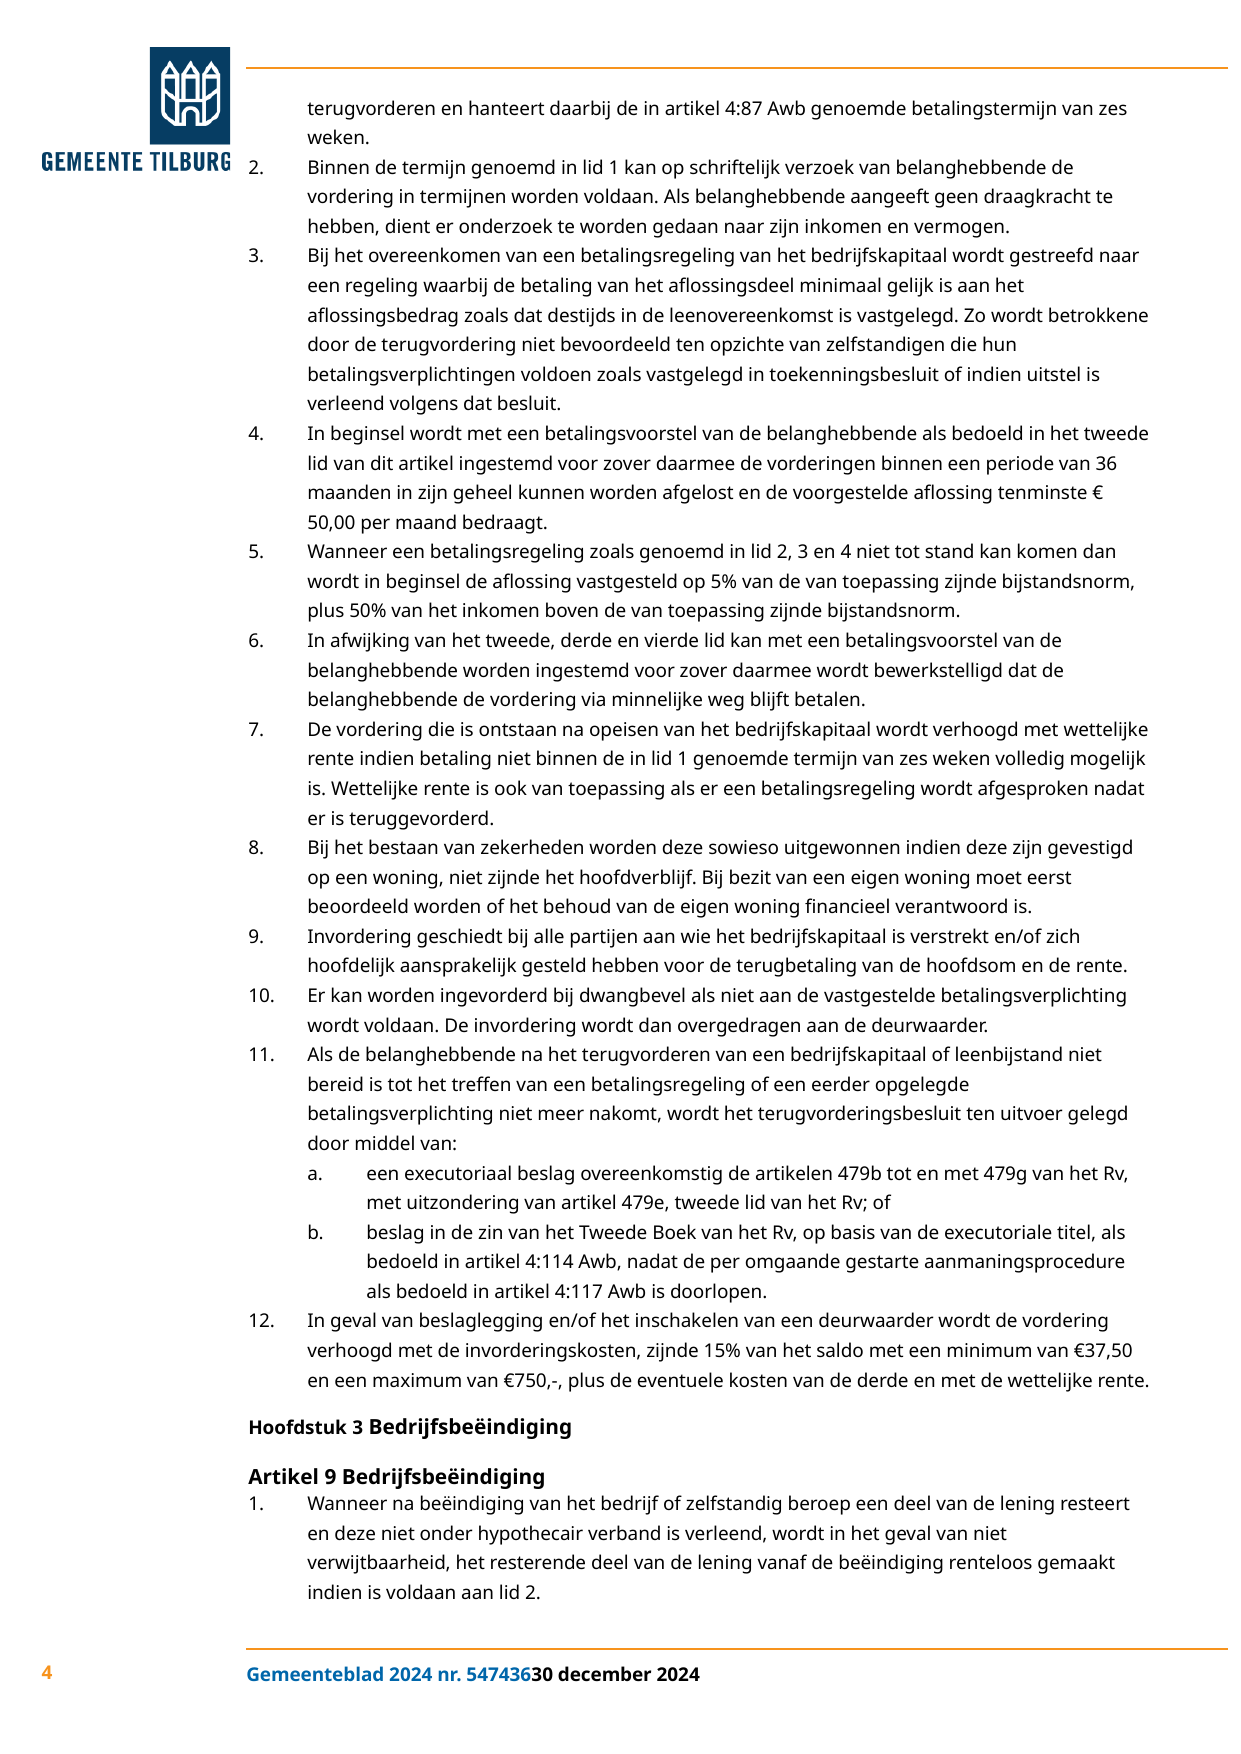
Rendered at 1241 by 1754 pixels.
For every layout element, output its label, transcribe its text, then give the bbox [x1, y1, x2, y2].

list Als de belanghebbende na het terugvorderen van een bedrijfskapitaal of leenbijstand niet bereid is tot het treffen van een betalingsregeling of een eerder opgelegde betalingsverplichting niet meer nakomt, wordt het terugvorderingsbesluit ten uitvoer gelegd door middel van: [248, 1041, 1152, 1156]
list Invordering geschiedt bij alle partijen aan wie het bedrijfskapitaal is verstrekt en/of zich hoofdelijk aansprakelijk gesteld hebben voor de terugbetaling van de hoofdsom en de rente. [248, 923, 1152, 978]
list Wanneer na beëindiging van het bedrijf of zelfstandig beroep een deel van de lening resteert en deze niet onder hypothecair verband is verleend, wordt in het geval van niet verwijtbaarheid, het resterende deel van de lening vanaf de beëindiging renteloos gemaakt indien is voldaan aan lid 2. [248, 1490, 1152, 1605]
list beslag in de zin van het Tweede Boek van het Rv, op basis van de executoriale titel, als bedoeld in artikel 4:114 Awb, nadat de per omgaande gestarte aanmaningsprocedure als bedoeld in artikel 4:117 Awb is doorlopen. [307, 1219, 1152, 1304]
list In geval van beslaglegging en/of het inschakelen van een deurwaarder wordt de vordering verhoogd met de invorderingskosten, zijnde 15% van het saldo met een minimum van €37,50 en een maximum van €750,-, plus de eventuele kosten van de derde en met de wettelijke rente. [248, 1308, 1152, 1393]
list De vordering die is ontstaan na opeisen van het bedrijfskapitaal wordt verhoogd met wettelijke rente indien betaling niet binnen de in lid 1 genoemde termijn van zes weken volledig mogelijk is. Wettelijke rente is ook van toepassing als er een betalingsregeling wordt afgesproken nadat er is teruggevorderd. [248, 716, 1152, 831]
list Er kan worden ingevorderd bij dwangbevel als niet aan de vastgestelde betalingsverplichting wordt voldaan. De invordering wordt dan overgedragen aan de deurwaarder. [248, 982, 1152, 1038]
picture [41, 47, 231, 172]
text Hoofdstuk 3 Bedrijfsbeëindiging [248, 1412, 1152, 1441]
list terugvorderen en hanteert daarbij de in artikel 4:87 Awb genoemde betalingstermijn van zes weken. [248, 95, 1152, 150]
list In afwijking van het tweede, derde en vierde lid kan met een betalingsvoorstel van de belanghebbende worden ingestemd voor zover daarmee wordt bewerkstelligd dat de belanghebbende de vordering via minnelijke weg blijft betalen. [248, 627, 1152, 712]
text Artikel 9 Bedrijfsbeëindiging [248, 1462, 1152, 1490]
list Wanneer een betalingsregeling zoals genoemd in lid 2, 3 en 4 niet tot stand kan komen dan wordt in beginsel de aflossing vastgesteld op 5% van de van toepassing zijnde bijstandsnorm, plus 50% van het inkomen boven de van toepassing zijnde bijstandsnorm. [248, 538, 1152, 623]
list Bij het overeenkomen van een betalingsregeling van het bedrijfskapitaal wordt gestreefd naar een regeling waarbij de betaling van het aflossingsdeel minimaal gelijk is aan het aflossingsbedrag zoals dat destijds in de leenovereenkomst is vastgelegd. Zo wordt betrokkene door de terugvordering niet bevoordeeld ten opzichte van zelfstandigen die hun betalingsverplichtingen voldoen zoals vastgelegd in toekenningsbesluit of indien uitstel is verleend volgens dat besluit. [248, 243, 1152, 416]
list Binnen de termijn genoemd in lid 1 kan op schriftelijk verzoek van belanghebbende de vordering in termijnen worden voldaan. Als belanghebbende aangeeft geen draagkracht te hebben, dient er onderzoek te worden gedaan naar zijn inkomen en vermogen. [248, 154, 1152, 239]
list een executoriaal beslag overeenkomstig de artikelen 479b tot en met 479g van het Rv, met uitzondering van artikel 479e, tweede lid van het Rv; of [307, 1160, 1152, 1215]
list In beginsel wordt met een betalingsvoorstel van de belanghebbende als bedoeld in het tweede lid van dit artikel ingestemd voor zover daarmee de vorderingen binnen een periode van 36 maanden in zijn geheel kunnen worden afgelost en de voorgestelde aflossing tenminste € 50,00 per maand bedraagt. [248, 420, 1152, 535]
list Bij het bestaan van zekerheden worden deze sowieso uitgewonnen indien deze zijn gevestigd op een woning, niet zijnde het hoofdverblijf. Bij bezit van een eigen woning moet eerst beoordeeld worden of het behoud van de eigen woning financieel verantwoord is. [248, 834, 1152, 919]
